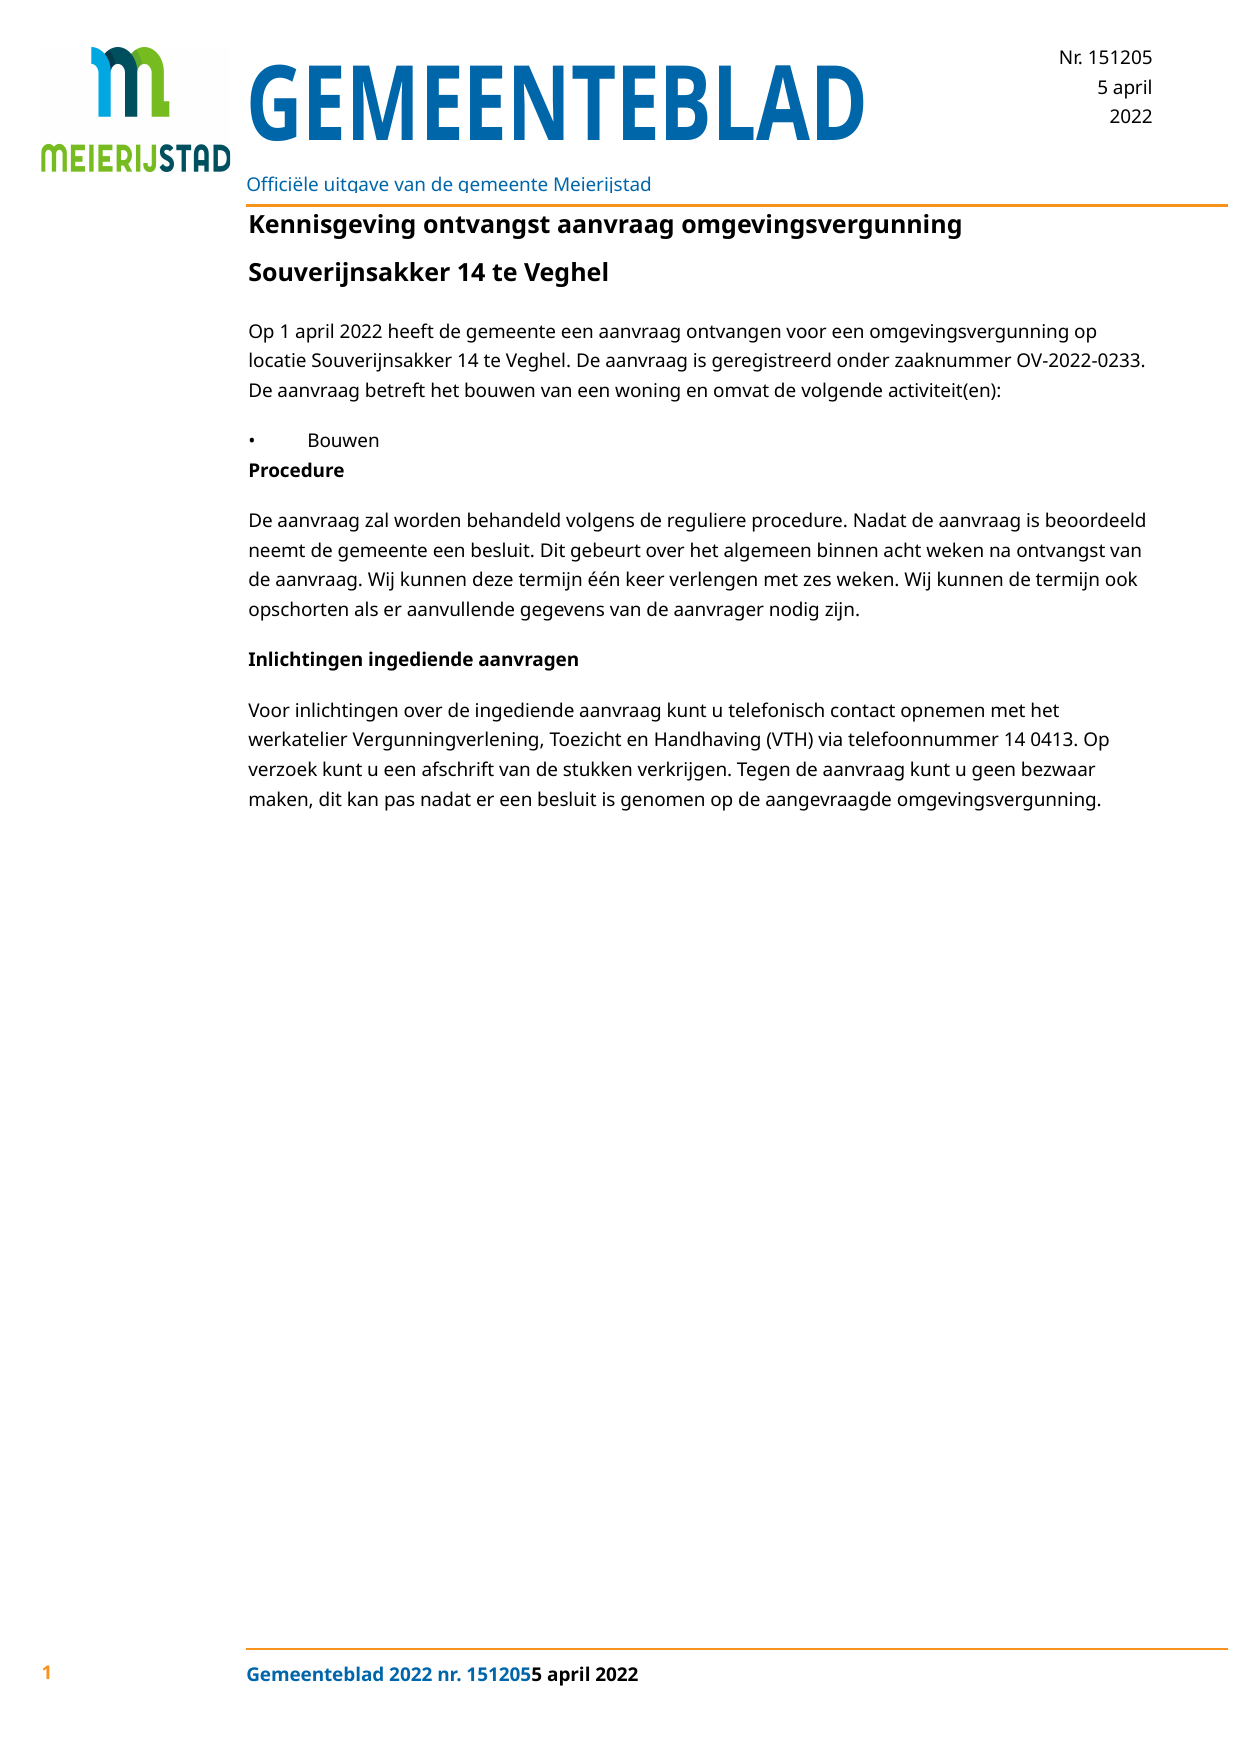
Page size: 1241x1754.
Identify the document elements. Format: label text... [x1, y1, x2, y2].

text Procedure [248, 457, 1152, 483]
text Kennisgeving ontvangst aanvraag omgevingsvergunning Souverijnsakker 14 te Veghel [248, 207, 1152, 288]
text Voor inlichtingen over de ingediende aanvraag kunt u telefonisch contact opnemen met het werkatelier Vergunningverlening, Toezicht en Handhaving (VTH) via telefoonnummer 14 0413. Op verzoek kunt u een afschrift van de stukken verkrijgen. Tegen de aanvraag kunt u geen bezwaar maken, dit kan pas nadat er een besluit is genomen op de aangevraagde omgevingsvergunning. [248, 697, 1152, 812]
text Op 1 april 2022 heeft de gemeente een aanvraag ontvangen voor een omgevingsvergunning op locatie Souverijnsakker 14 te Veghel. De aanvraag is geregistreerd onder zaaknummer OV-2022-0233. De aanvraag betreft het bouwen van een woning en omvat de volgende activiteit(en): [248, 318, 1152, 403]
list Bouwen [248, 427, 1152, 453]
text Inlichtingen ingediende aanvragen [248, 647, 1152, 672]
text De aanvraag zal worden behandeld volgens de reguliere procedure. Nadat de aanvraag is beoordeeld neemt de gemeente een besluit. Dit gebeurt over het algemeen binnen acht weken na ontvangst van de aanvraag. Wij kunnen deze termijn één keer verlengen met zes weken. Wij kunnen de termijn ook opschorten als er aanvullende gegevens van de aanvrager nodig zijn. [248, 507, 1152, 622]
picture [41, 47, 231, 172]
